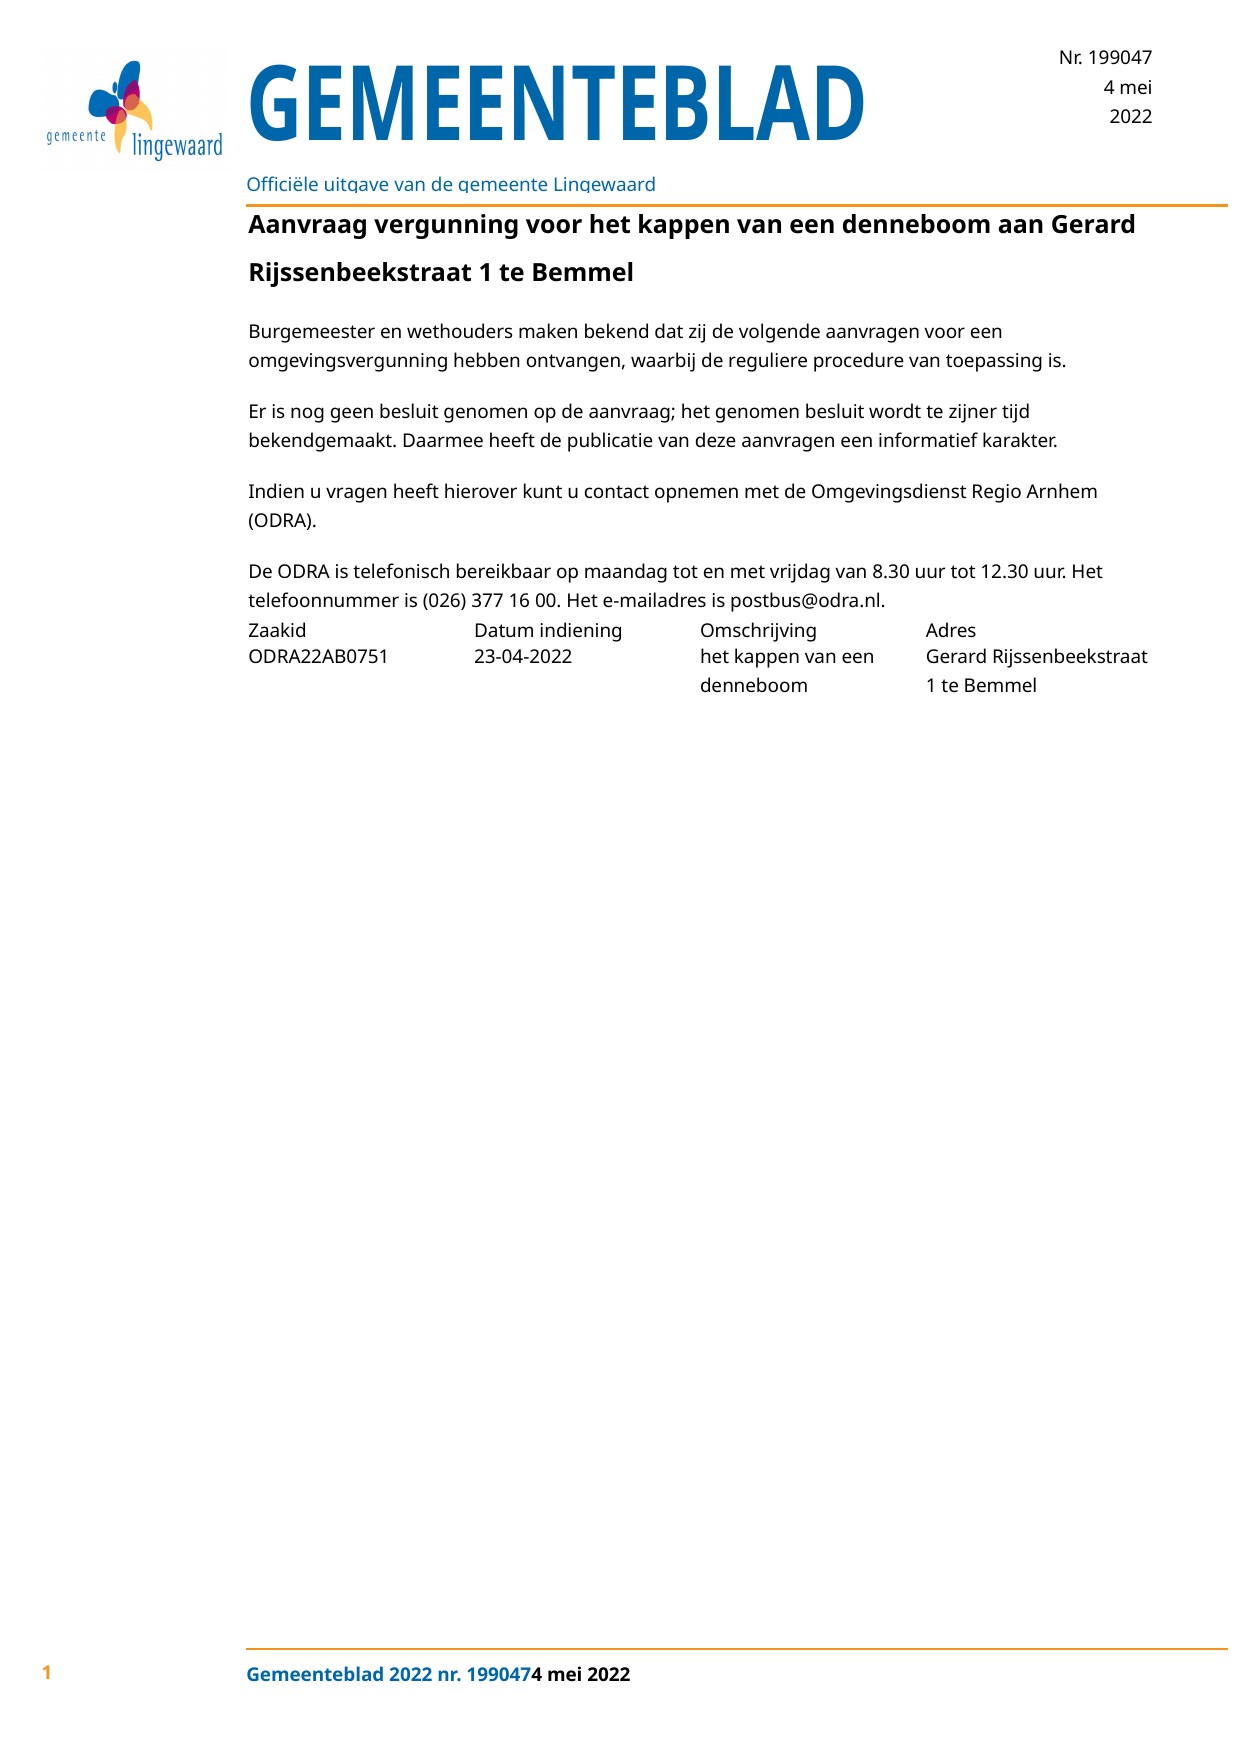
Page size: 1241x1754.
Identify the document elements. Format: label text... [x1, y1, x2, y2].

text De ODRA is telefonisch bereikbaar op maandag tot en met vrijdag van 8.30 uur tot 12.30 uur. Het telefoonnummer is (026) 377 16 00. Het e-mailadres is postbus@odra.nl. [248, 558, 1152, 613]
text Burgemeester en wethouders maken bekend dat zij de volgende aanvragen voor een omgevingsvergunning hebben ontvangen, waarbij de reguliere procedure van toepassing is. [248, 318, 1152, 373]
text Indien u vragen heeft hierover kunt u contact opnemen met de Omgevingsdienst Regio Arnhem (ODRA). [248, 478, 1152, 533]
text Aanvraag vergunning voor het kappen van een denneboom aan Gerard Rijssenbeekstraat 1 te Bemmel [248, 207, 1152, 288]
text Er is nog geen besluit genomen op de aanvraag; het genomen besluit wordt te zijner tijd bekendgemaakt. Daarmee heeft de publicatie van deze aanvragen een informatief karakter. [248, 398, 1152, 453]
table_cell Gerard Rijssenbeekstraat 1 te Bemmel [926, 643, 1152, 698]
table_cell 23-04-2022 [474, 643, 700, 698]
table_header Zaakid [248, 617, 474, 643]
table_header Datum indiening [474, 617, 700, 643]
table_header Adres [926, 617, 1152, 643]
table_cell het kappen van een denneboom [700, 643, 926, 698]
table_header Omschrijving [700, 617, 926, 643]
table_cell ODRA22AB0751 [248, 643, 474, 698]
picture [41, 47, 231, 172]
